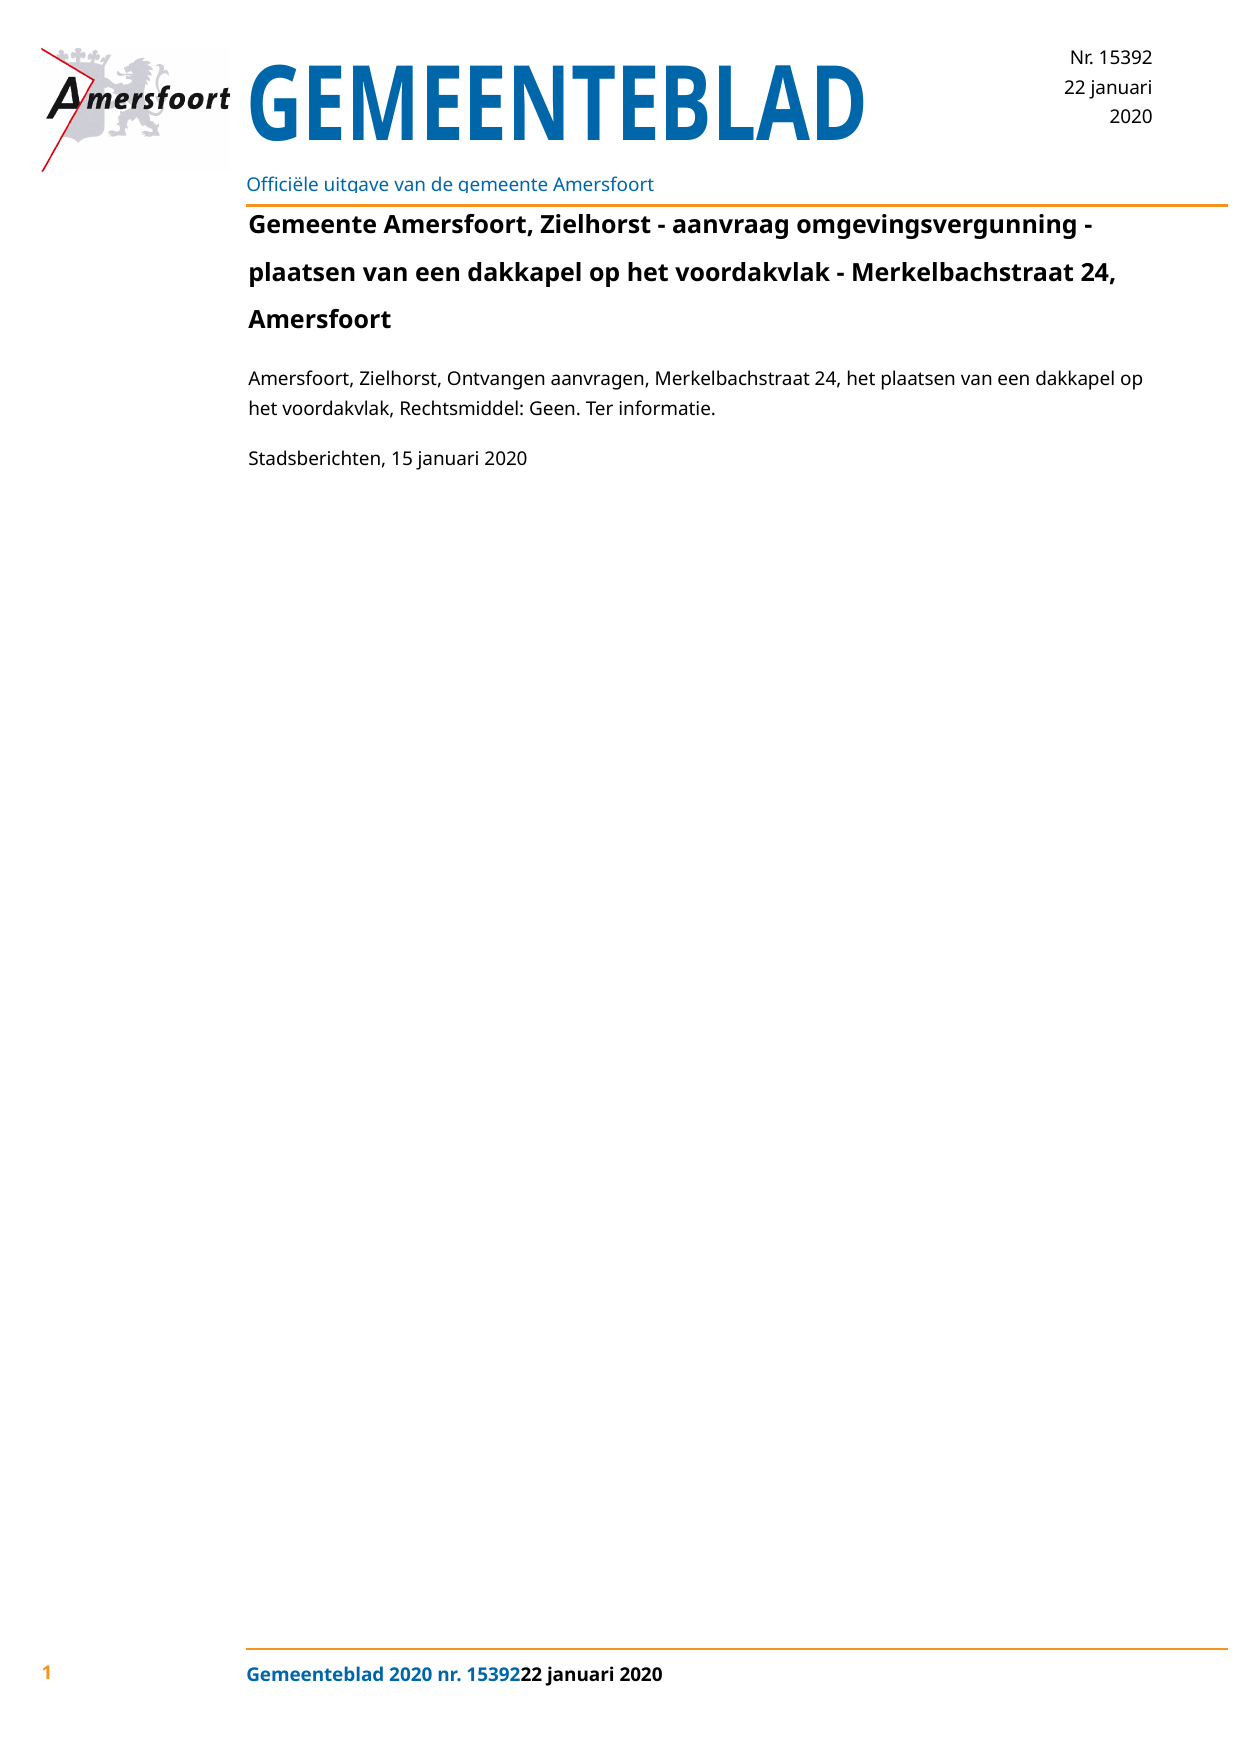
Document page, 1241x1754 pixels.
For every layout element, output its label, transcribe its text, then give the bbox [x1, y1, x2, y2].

text Gemeente Amersfoort, Zielhorst - aanvraag omgevingsvergunning - plaatsen van een dakkapel op het voordakvlak - Merkelbachstraat 24, Amersfoort [248, 207, 1152, 336]
text Amersfoort, Zielhorst, Ontvangen aanvragen, Merkelbachstraat 24, het plaatsen van een dakkapel op het voordakvlak, Rechtsmiddel: Geen. Ter informatie. [248, 366, 1152, 421]
picture [41, 47, 231, 172]
text Stadsberichten, 15 januari 2020 [248, 446, 1152, 471]
